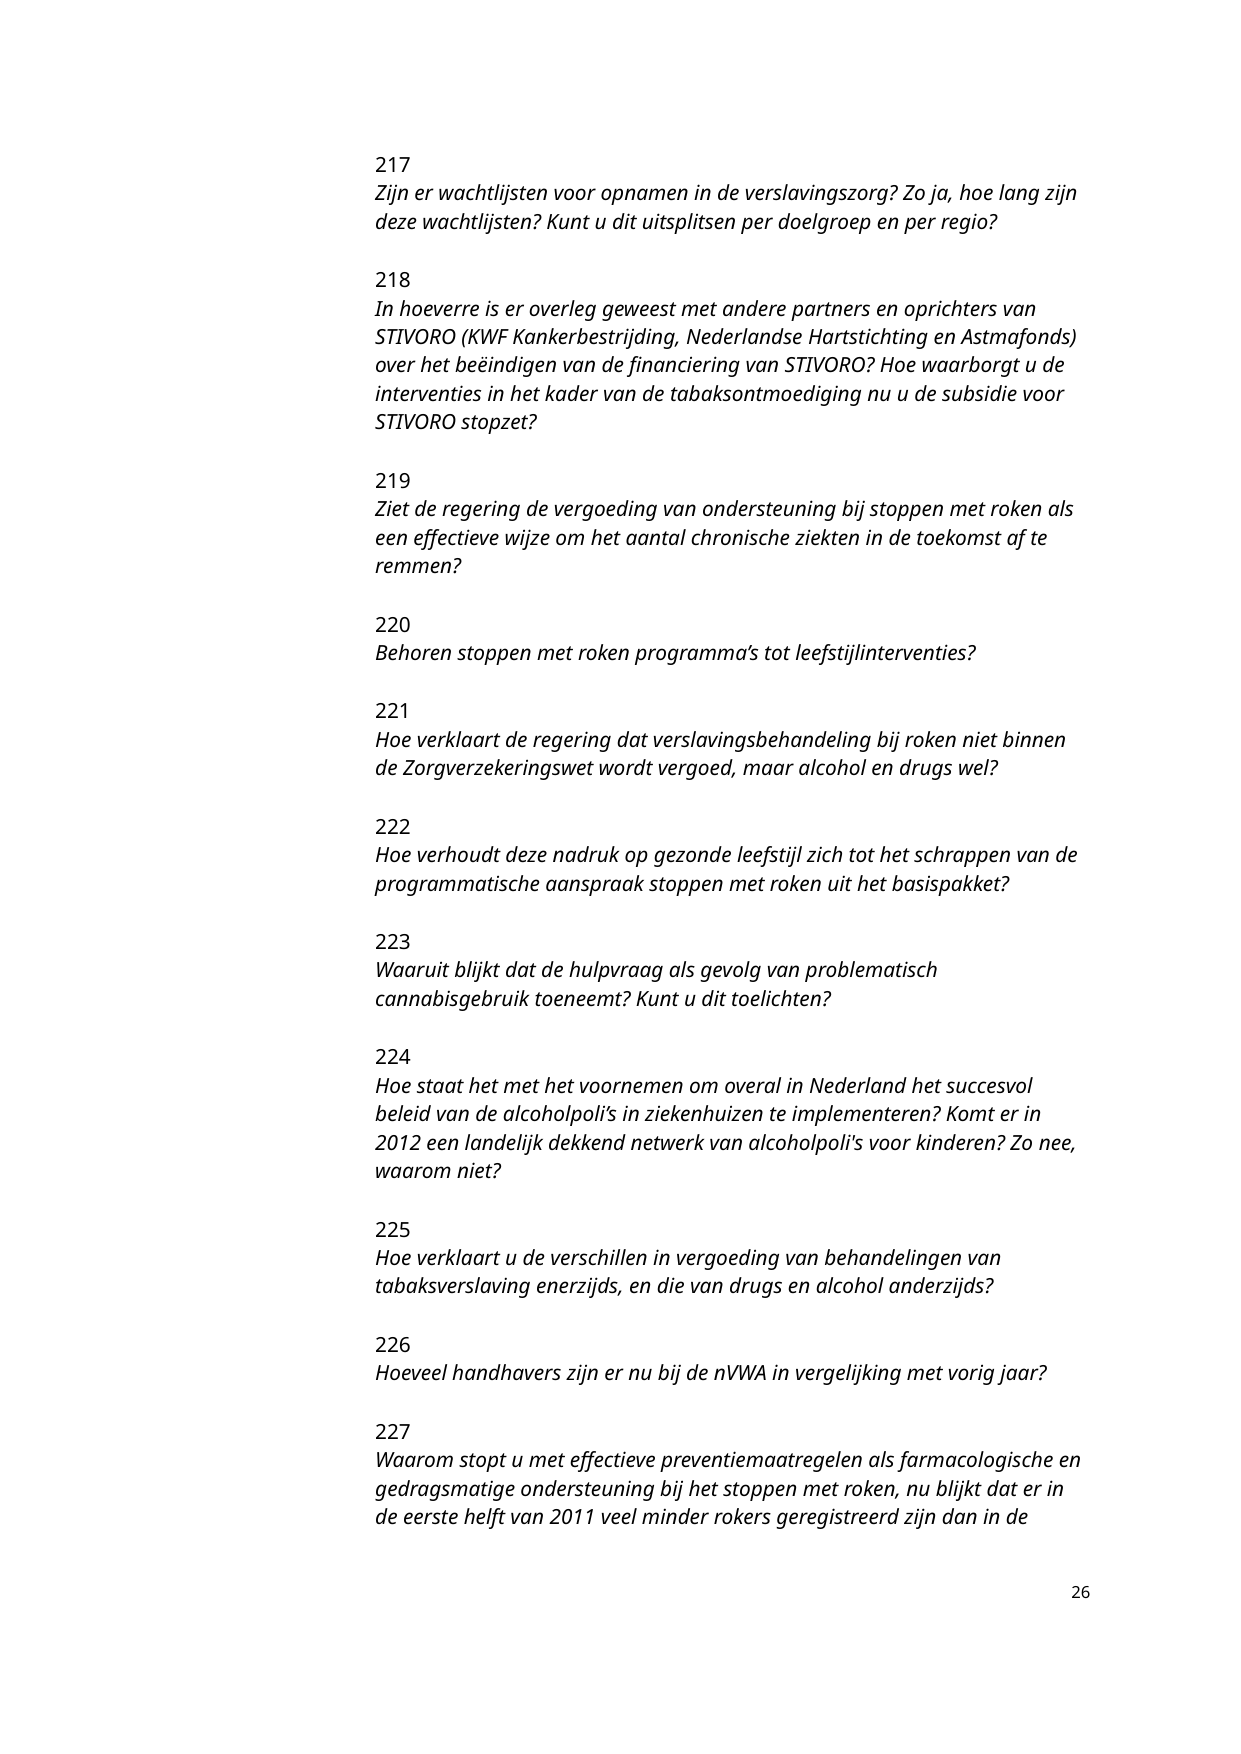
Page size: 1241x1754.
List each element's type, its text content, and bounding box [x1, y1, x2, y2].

text 224 [375, 1042, 1090, 1071]
text In hoeverre is er overleg geweest met andere partners en oprichters van STIVORO (KWF Kankerbestrijding, Nederlandse Hartstichting en Astmafonds) over het beëindigen van de financiering van STIVORO? Hoe waarborgt u de interventies in het kader van de tabaksontmoediging nu u de subsidie voor STIVORO stopzet? [375, 294, 1090, 436]
text 221 [375, 697, 1090, 725]
text 218 [375, 265, 1090, 294]
text 223 [375, 927, 1090, 956]
text Waarom stopt u met effectieve preventiemaatregelen als farmacologische en gedragsmatige ondersteuning bij het stoppen met roken, nu blijkt dat er in de eerste helft van 2011 veel minder rokers geregistreerd zijn dan in de [375, 1445, 1090, 1531]
text Hoe verklaart de regering dat verslavingsbehandeling bij roken niet binnen de Zorgverzekeringswet wordt vergoed, maar alcohol en drugs wel? [375, 725, 1090, 782]
text 227 [375, 1417, 1090, 1445]
text Zijn er wachtlijsten voor opnamen in de verslavingszorg? Zo ja, hoe lang zijn deze wachtlijsten? Kunt u dit uitsplitsen per doelgroep en per regio? [375, 178, 1090, 235]
text 226 [375, 1330, 1090, 1358]
text 225 [375, 1215, 1090, 1243]
text 219 [375, 466, 1090, 494]
text Hoe verhoudt deze nadruk op gezonde leefstijl zich tot het schrappen van de programmatische aanspraak stoppen met roken uit het basispakket? [375, 840, 1090, 897]
text Behoren stoppen met roken programma’s tot leefstijlinterventies? [375, 638, 1090, 667]
text 217 [375, 150, 1090, 178]
text 220 [375, 610, 1090, 638]
text Hoe verklaart u de verschillen in vergoeding van behandelingen van tabaksverslaving enerzijds, en die van drugs en alcohol anderzijds? [375, 1243, 1090, 1300]
text Waaruit blijkt dat de hulpvraag als gevolg van problematisch cannabisgebruik toeneemt? Kunt u dit toelichten? [375, 956, 1090, 1012]
text Hoe staat het met het voornemen om overal in Nederland het succesvol beleid van de alcoholpoli’s in ziekenhuizen te implementeren? Komt er in 2012 een landelijk dekkend netwerk van alcoholpoli's voor kinderen? Zo nee, waarom niet? [375, 1071, 1090, 1185]
text 222 [375, 812, 1090, 840]
text Hoeveel handhavers zijn er nu bij de nVWA in vergelijking met vorig jaar? [375, 1358, 1090, 1387]
text Ziet de regering de vergoeding van ondersteuning bij stoppen met roken als een effectieve wijze om het aantal chronische ziekten in de toekomst af te remmen? [375, 494, 1090, 580]
